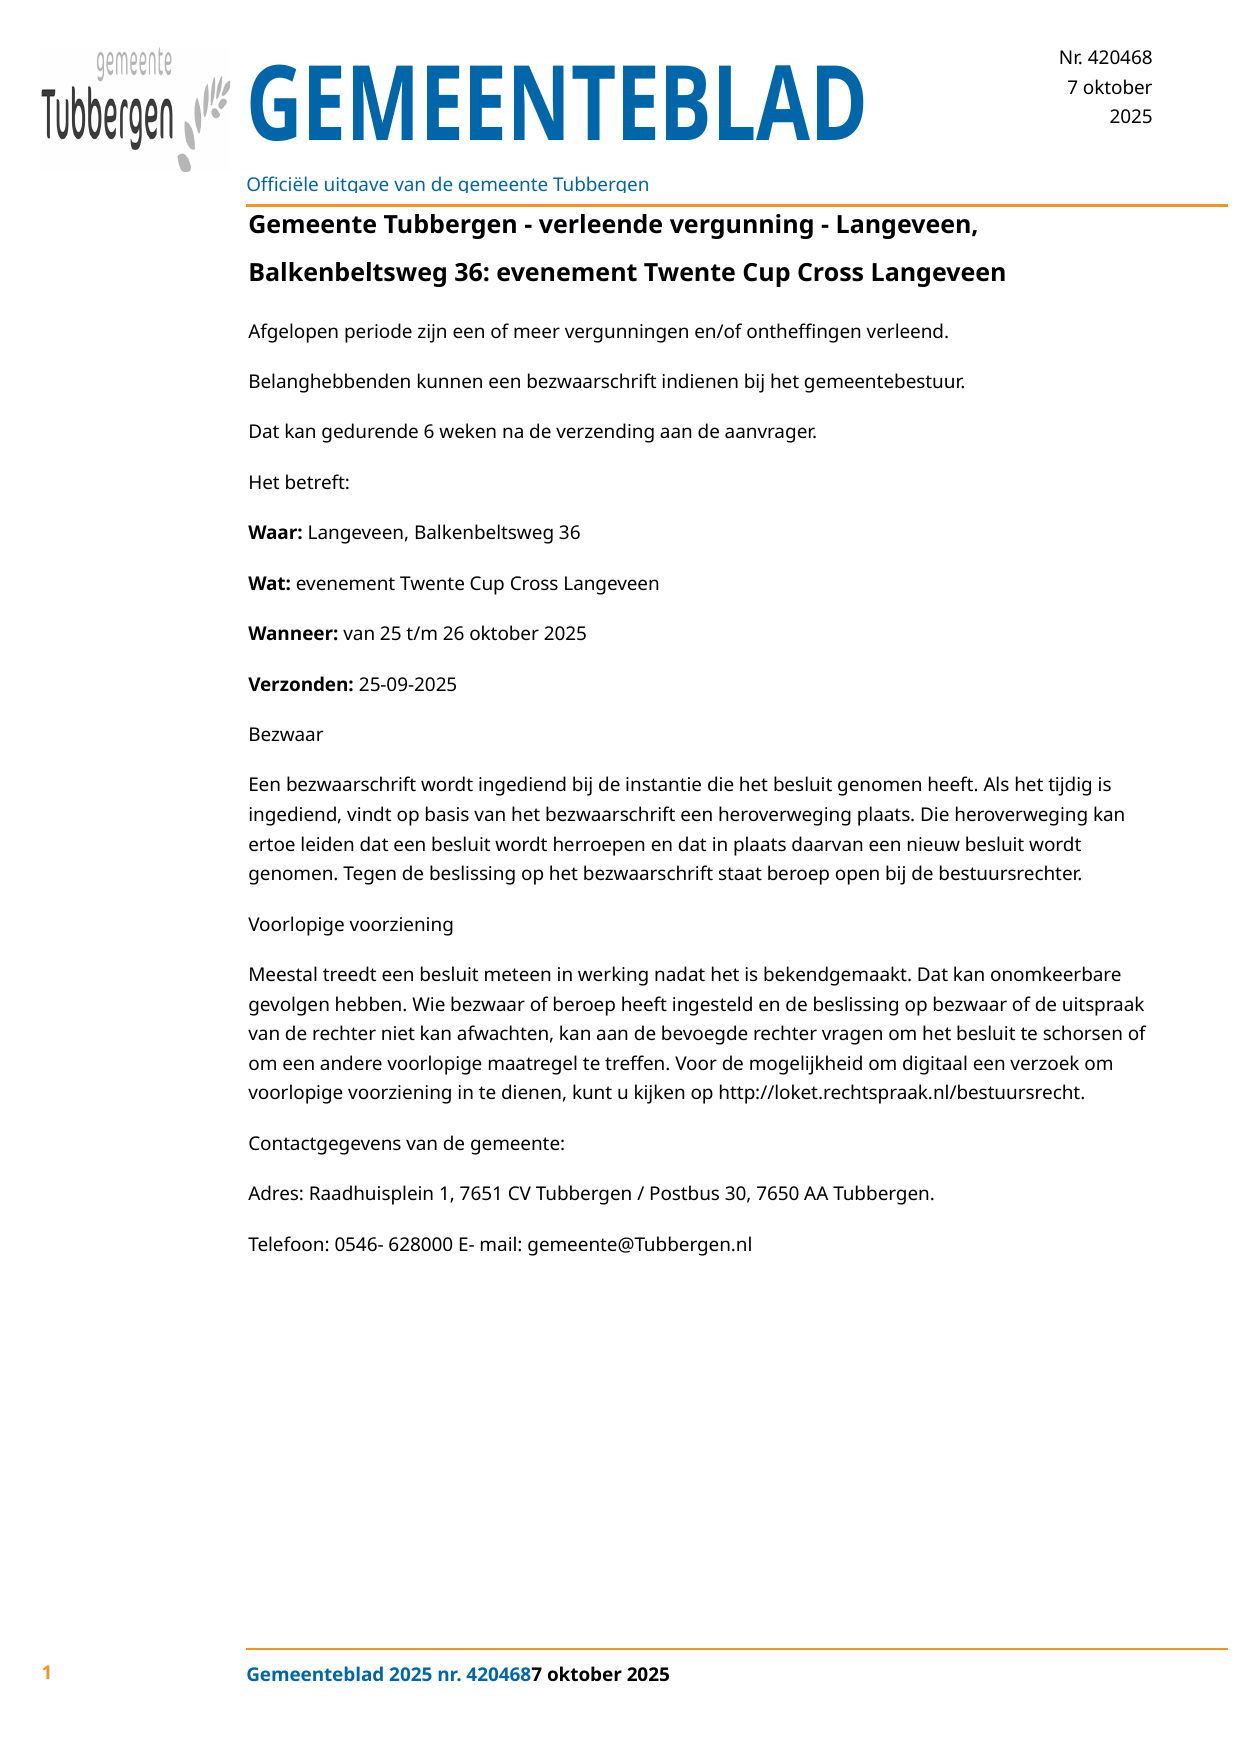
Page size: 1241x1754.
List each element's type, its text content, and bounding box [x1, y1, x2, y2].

text Afgelopen periode zijn een of meer vergunningen en/of ontheffingen verleend. [248, 318, 1152, 344]
text Wanneer: van 25 t/m 26 oktober 2025 [248, 620, 1152, 646]
text Gemeente Tubbergen - verleende vergunning - Langeveen, Balkenbeltsweg 36: evenement Twente Cup Cross Langeveen [248, 207, 1152, 288]
text Een bezwaarschrift wordt ingediend bij de instantie die het besluit genomen heeft. Als het tijdig is ingediend, vindt op basis van het bezwaarschrift een heroverweging plaats. Die heroverweging kan ertoe leiden dat een besluit wordt herroepen en dat in plaats daarvan een nieuw besluit wordt genomen. Tegen de beslissing op het bezwaarschrift staat beroep open bij de bestuursrechter. [248, 772, 1152, 886]
text Verzonden: 25-09-2025 [248, 671, 1152, 697]
text Dat kan gedurende 6 weken na de verzending aan de aanvrager. [248, 419, 1152, 444]
text Contactgegevens van de gemeente: [248, 1130, 1152, 1156]
text Wat: evenement Twente Cup Cross Langeveen [248, 570, 1152, 596]
text Waar: Langeveen, Balkenbeltsweg 36 [248, 519, 1152, 545]
picture [41, 47, 231, 172]
text Belanghebbenden kunnen een bezwaarschrift indienen bij het gemeentebestuur. [248, 368, 1152, 394]
text Telefoon: 0546- 628000 E- mail: gemeente@Tubbergen.nl [248, 1231, 1152, 1257]
text Adres: Raadhuisplein 1, 7651 CV Tubbergen / Postbus 30, 7650 AA Tubbergen. [248, 1180, 1152, 1206]
text Bezwaar [248, 721, 1152, 747]
text Voorlopige voorziening [248, 911, 1152, 937]
text Het betreft: [248, 469, 1152, 495]
text Meestal treedt een besluit meteen in werking nadat het is bekendgemaakt. Dat kan onomkeerbare gevolgen hebben. Wie bezwaar of beroep heeft ingesteld en de beslissing op bezwaar of de uitspraak van de rechter niet kan afwachten, kan aan de bevoegde rechter vragen om het besluit te schorsen of om een andere voorlopige maatregel te treffen. Voor de mogelijkheid om digitaal een verzoek om voorlopige voorziening in te dienen, kunt u kijken op http://loket.rechtspraak.nl/bestuursrecht. [248, 961, 1152, 1105]
